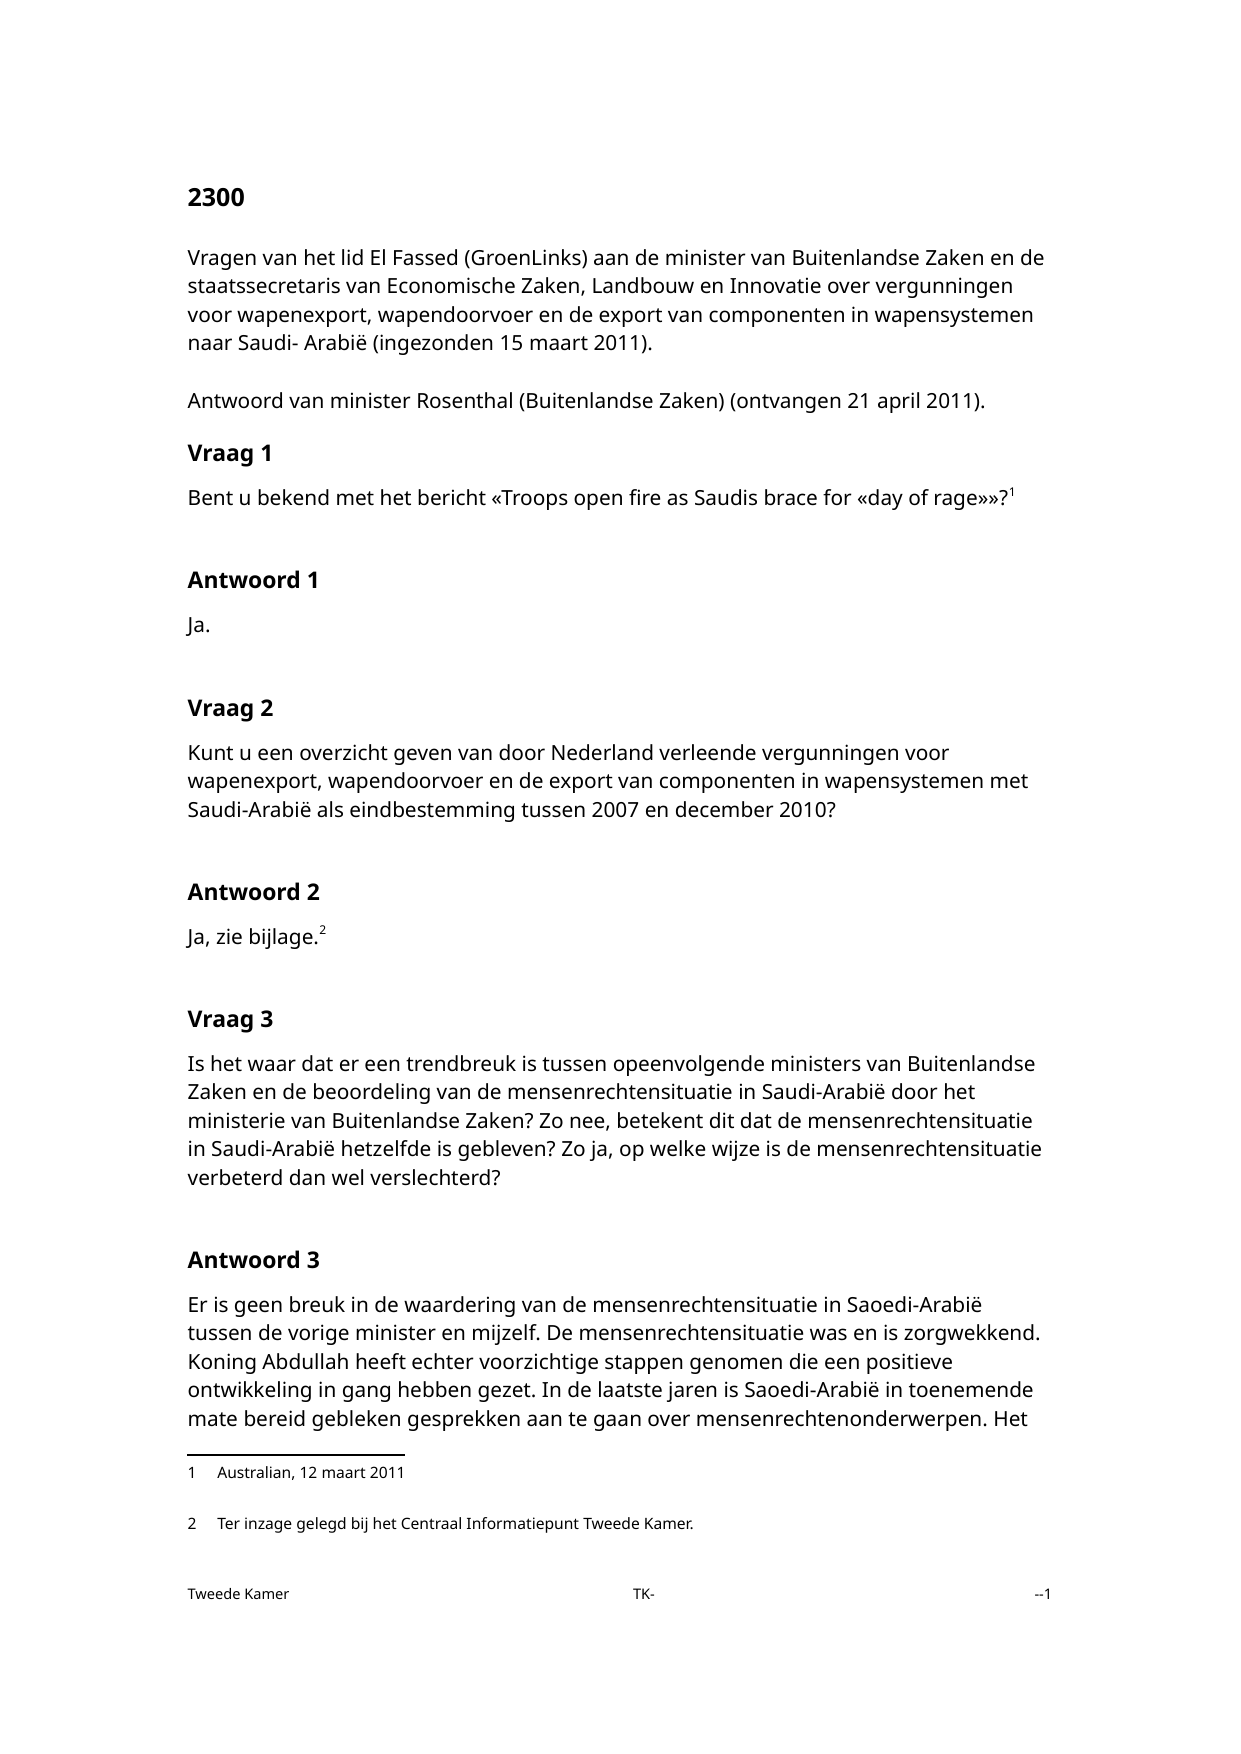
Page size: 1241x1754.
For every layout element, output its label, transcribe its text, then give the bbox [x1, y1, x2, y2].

subtitle Antwoord 1 [187, 564, 1053, 596]
text Kunt u een overzicht geven van door Nederland verleende vergunningen voor wapenexport, wapendoorvoer en de export van componenten in wapensystemen met Saudi-Arabië als eindbestemming tussen 2007 en december 2010? [187, 738, 1053, 823]
text Bent u bekend met het bericht «Troops open fire as Saudis brace for «day of rage»»? [187, 483, 1053, 512]
subtitle Antwoord 3 [187, 1244, 1053, 1275]
text Antwoord van minister Rosenthal (Buitenlandse Zaken) (ontvangen 21 april 2011). [187, 386, 1053, 415]
text Vragen van het lid El Fassed (GroenLinks) aan de minister van Buitenlandse Zaken en de staatssecretaris van Economische Zaken, Landbouw en Innovatie over vergunningen voor wapenexport, wapendoorvoer en de export van componenten in wapensystemen naar Saudi- Arabië (ingezonden 15 maart 2011). [187, 243, 1053, 357]
text Er is geen breuk in de waardering van de mensenrechtensituatie in Saoedi-Arabië tussen de vorige minister en mijzelf. De mensenrechtensituatie was en is zorgwekkend. Koning Abdullah heeft echter voorzichtige stappen genomen die een positieve ontwikkeling in gang hebben gezet. In de laatste jaren is Saoedi-Arabië in toenemende mate bereid gebleken gesprekken aan te gaan over mensenrechtenonderwerpen. Het [187, 1290, 1053, 1432]
text Ja. [187, 611, 1053, 639]
subtitle Antwoord 2 [187, 876, 1053, 907]
text 2300 [187, 179, 1053, 213]
text Is het waar dat er een trendbreuk is tussen opeenvolgende ministers van Buitenlandse Zaken en de beoordeling van de mensenrechtensituatie in Saudi-Arabië door het ministerie van Buitenlandse Zaken? Zo nee, betekent dit dat de mensenrechtensituatie in Saudi-Arabië hetzelfde is gebleven? Zo ja, op welke wijze is de mensenrechtensituatie verbeterd dan wel verslechterd? [187, 1049, 1053, 1191]
subtitle Vraag 2 [187, 692, 1053, 723]
subtitle Vraag 3 [187, 1003, 1053, 1034]
subtitle Vraag 1 [187, 437, 1053, 468]
text Australian, 12 maart 2011 [187, 1447, 1053, 1476]
text Ter inzage gelegd bij het Centraal Informatiepunt Tweede Kamer. [187, 1506, 1053, 1534]
text Ja, zie bijlage. [187, 922, 1053, 950]
